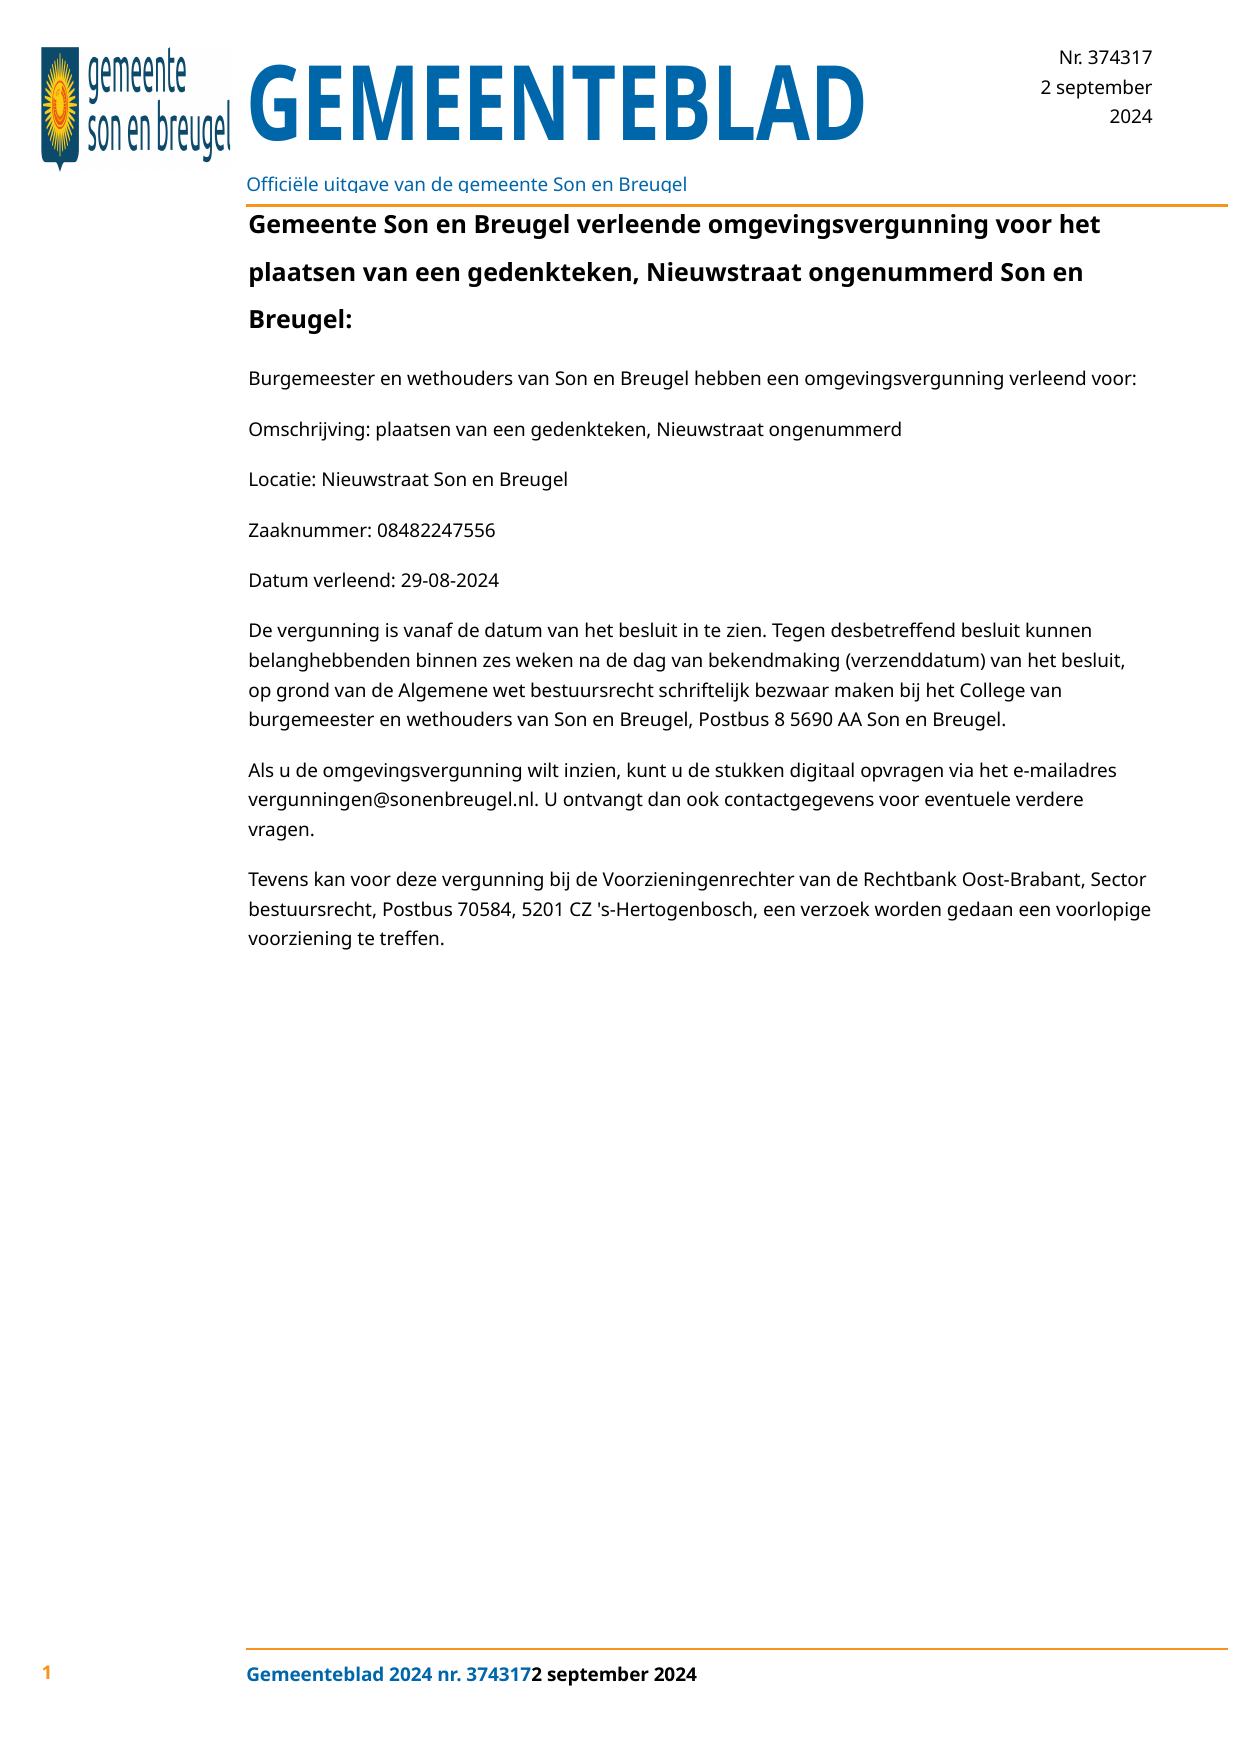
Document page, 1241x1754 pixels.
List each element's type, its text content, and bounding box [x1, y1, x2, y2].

text Tevens kan voor deze vergunning bij de Voorzieningenrechter van de Rechtbank Oost-Brabant, Sector bestuursrecht, Postbus 70584, 5201 CZ 's-Hertogenbosch, een verzoek worden gedaan een voorlopige voorziening te treffen. [248, 866, 1152, 951]
text Als u de omgevingsvergunning wilt inzien, kunt u de stukken digitaal opvragen via het e-mailadres vergunningen@sonenbreugel.nl. U ontvangt dan ook contactgegevens voor eventuele verdere vragen. [248, 757, 1152, 842]
text Omschrijving: plaatsen van een gedenkteken, Nieuwstraat ongenummerd [248, 416, 1152, 442]
text Locatie: Nieuwstraat Son en Breugel [248, 466, 1152, 492]
text De vergunning is vanaf de datum van het besluit in te zien. Tegen desbetreffend besluit kunnen belanghebbenden binnen zes weken na de dag van bekendmaking (verzenddatum) van het besluit, op grond van de Algemene wet bestuursrecht schriftelijk bezwaar maken bij het College van burgemeester en wethouders van Son en Breugel, Postbus 8 5690 AA Son en Breugel. [248, 618, 1152, 732]
text Zaaknummer: 08482247556 [248, 517, 1152, 542]
text Gemeente Son en Breugel verleende omgevingsvergunning voor het plaatsen van een gedenkteken, Nieuwstraat ongenummerd Son en Breugel: [248, 207, 1152, 336]
text Datum verleend: 29-08-2024 [248, 567, 1152, 593]
text Burgemeester en wethouders van Son en Breugel hebben een omgevingsvergunning verleend voor: [248, 366, 1152, 391]
picture [41, 47, 231, 172]
